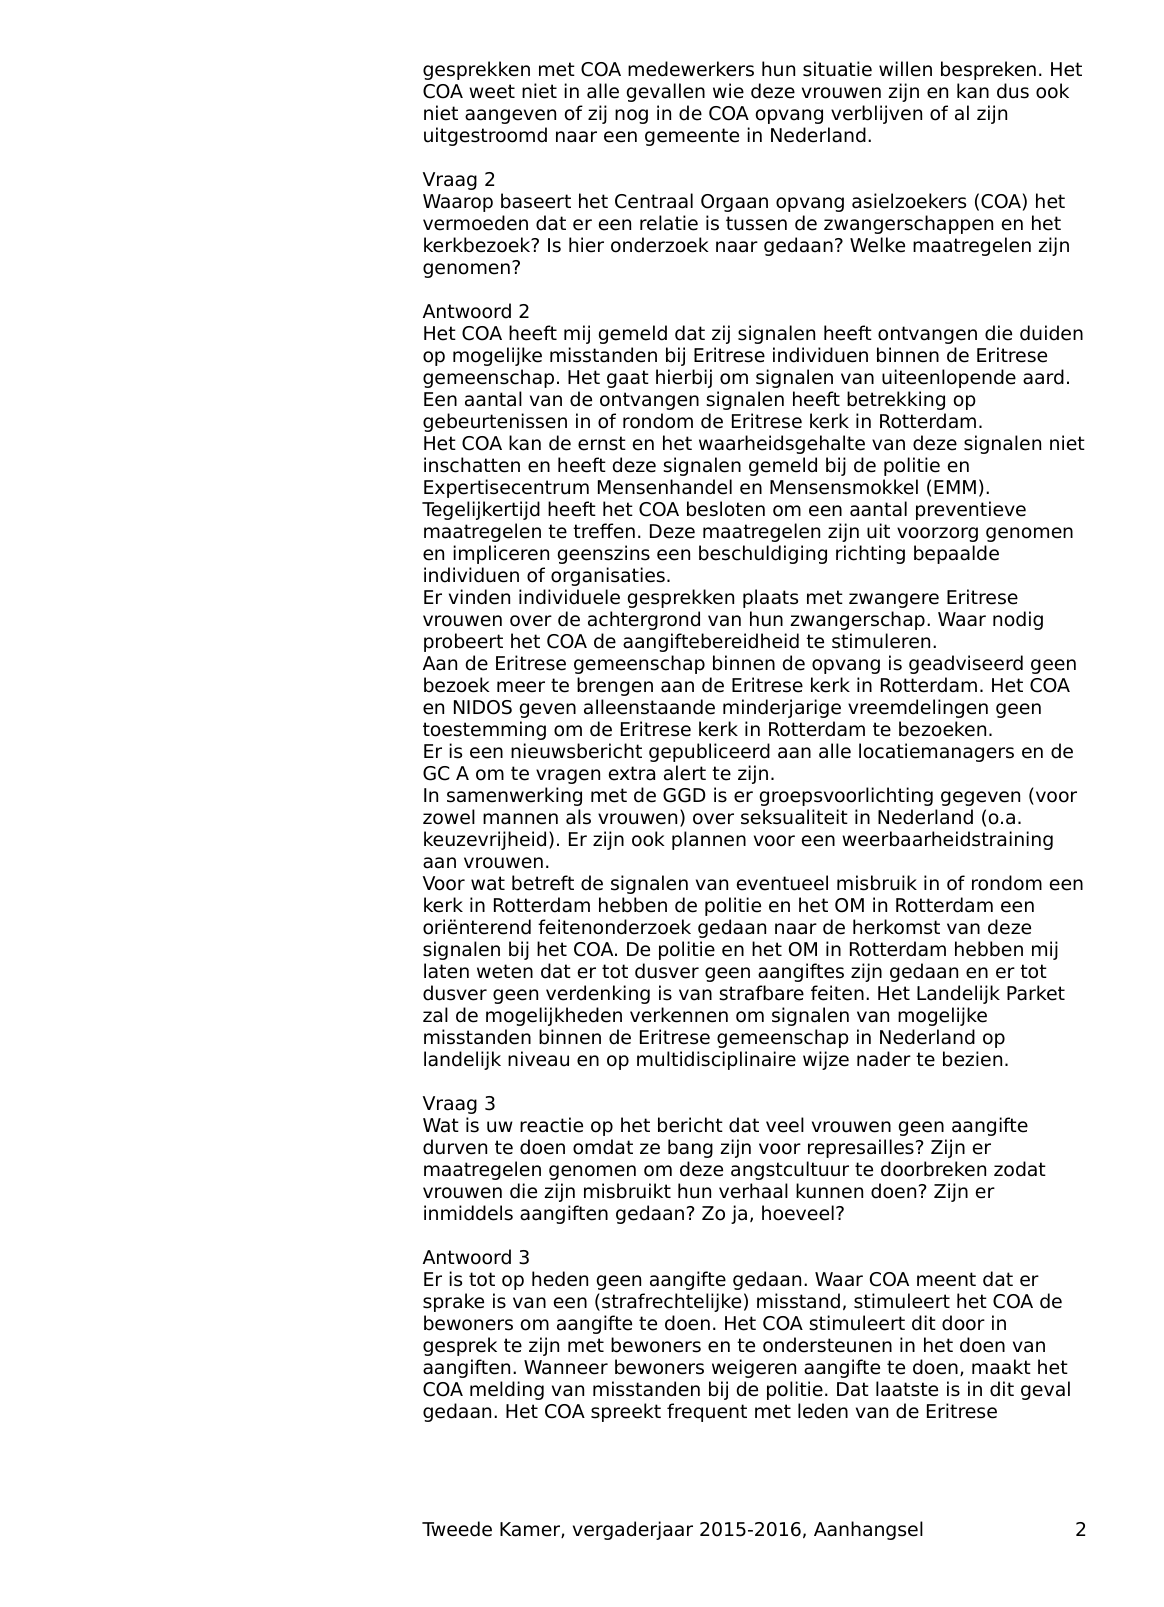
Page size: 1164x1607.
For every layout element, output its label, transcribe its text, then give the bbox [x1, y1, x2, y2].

text gesprekken met COA medewerkers hun situatie willen bespreken. Het COA weet niet in alle gevallen wie deze vrouwen zijn en kan dus ook niet aangeven of zij nog in de COA opvang verblijven of al zijn uitgestroomd naar een gemeente in Nederland. [422, 59, 1087, 147]
text Het COA heeft mij gemeld dat zij signalen heeft ontvangen die duiden op mogelijke misstanden bij Eritrese individuen binnen de Eritrese gemeenschap. Het gaat hierbij om signalen van uiteenlopende aard. Een aantal van de ontvangen signalen heeft betrekking op gebeurtenissen in of rondom de Eritrese kerk in Rotterdam. [422, 323, 1087, 433]
text Er is tot op heden geen aangifte gedaan. Waar COA meent dat er sprake is van een (strafrechtelijke) misstand, stimuleert het COA de bewoners om aangifte te doen. Het COA stimuleert dit door in gesprek te zijn met bewoners en te ondersteunen in het doen van aangiften. Wanneer bewoners weigeren aangifte te doen, maakt het COA melding van misstanden bij de politie. Dat laatste is in dit geval gedaan. Het COA spreekt frequent met leden van de Eritrese [422, 1269, 1087, 1423]
text Antwoord 3 [422, 1247, 1087, 1269]
text In samenwerking met de GGD is er groepsvoorlichting gegeven (voor zowel mannen als vrouwen) over seksualiteit in Nederland (o.a. keuzevrijheid). Er zijn ook plannen voor een weerbaarheidstraining aan vrouwen. [422, 785, 1087, 873]
text Antwoord 2 [422, 301, 1087, 323]
text Vraag 2 [422, 169, 1087, 191]
text Er is een nieuwsbericht gepubliceerd aan alle locatiemanagers en de GC A om te vragen extra alert te zijn. [422, 741, 1087, 785]
text Waarop baseert het Centraal Orgaan opvang asielzoekers (COA) het vermoeden dat er een relatie is tussen de zwangerschappen en het kerkbezoek? Is hier onderzoek naar gedaan? Welke maatregelen zijn genomen? [422, 191, 1087, 279]
text Voor wat betreft de signalen van eventueel misbruik in of rondom een kerk in Rotterdam hebben de politie en het OM in Rotterdam een oriënterend feitenonderzoek gedaan naar de herkomst van deze signalen bij het COA. De politie en het OM in Rotterdam hebben mij laten weten dat er tot dusver geen aangiftes zijn gedaan en er tot dusver geen verdenking is van strafbare feiten. Het Landelijk Parket zal de mogelijkheden verkennen om signalen van mogelijke misstanden binnen de Eritrese gemeenschap in Nederland op landelijk niveau en op multidisciplinaire wijze nader te bezien. [422, 873, 1087, 1071]
text Vraag 3 [422, 1093, 1087, 1115]
text Wat is uw reactie op het bericht dat veel vrouwen geen aangifte durven te doen omdat ze bang zijn voor represailles? Zijn er maatregelen genomen om deze angstcultuur te doorbreken zodat vrouwen die zijn misbruikt hun verhaal kunnen doen? Zijn er inmiddels aangiften gedaan? Zo ja, hoeveel? [422, 1115, 1087, 1224]
text Het COA kan de ernst en het waarheidsgehalte van deze signalen niet inschatten en heeft deze signalen gemeld bij de politie en Expertisecentrum Mensenhandel en Mensensmokkel (EMM). Tegelijkertijd heeft het COA besloten om een aantal preventieve maatregelen te treffen. Deze maatregelen zijn uit voorzorg genomen en impliceren geenszins een beschuldiging richting bepaalde individuen of organisaties. [422, 433, 1087, 587]
text Aan de Eritrese gemeenschap binnen de opvang is geadviseerd geen bezoek meer te brengen aan de Eritrese kerk in Rotterdam. Het COA en NIDOS geven alleenstaande minderjarige vreemdelingen geen toestemming om de Eritrese kerk in Rotterdam te bezoeken. [422, 653, 1087, 741]
text Er vinden individuele gesprekken plaats met zwangere Eritrese vrouwen over de achtergrond van hun zwangerschap. Waar nodig probeert het COA de aangiftebereidheid te stimuleren. [422, 587, 1087, 653]
